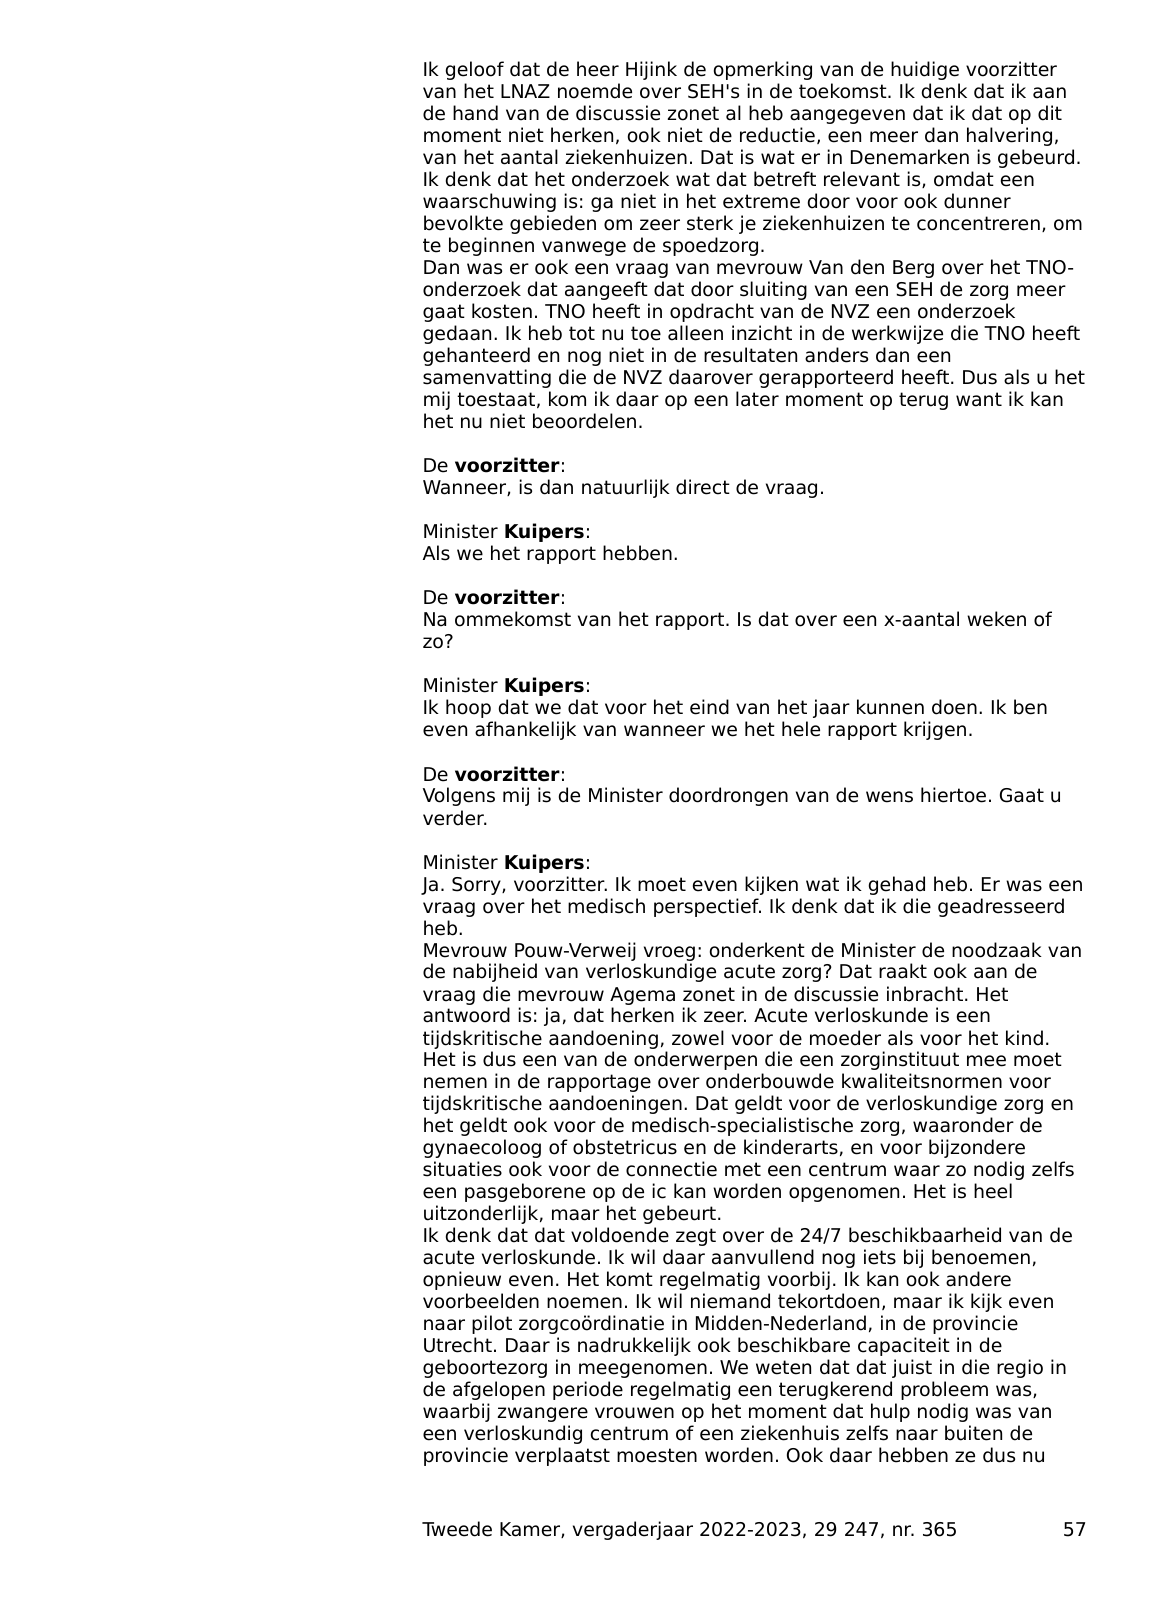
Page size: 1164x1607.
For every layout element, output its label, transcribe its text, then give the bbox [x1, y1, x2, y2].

text Minister Kuipers: [422, 521, 1087, 543]
text De voorzitter: [422, 763, 1087, 785]
text Ik geloof dat de heer Hijink de opmerking van de huidige voorzitter van het LNAZ noemde over SEH's in de toekomst. Ik denk dat ik aan de hand van de discussie zonet al heb aangegeven dat ik dat op dit moment niet herken, ook niet de reductie, een meer dan halvering, van het aantal ziekenhuizen. Dat is wat er in Denemarken is gebeurd. Ik denk dat het onderzoek wat dat betreft relevant is, omdat een waarschuwing is: ga niet in het extreme door voor ook dunner bevolkte gebieden om zeer sterk je ziekenhuizen te concentreren, om te beginnen vanwege de spoedzorg. [422, 59, 1087, 257]
text Na ommekomst van het rapport. Is dat over een x-aantal weken of zo? [422, 609, 1087, 653]
text Minister Kuipers: [422, 675, 1087, 697]
text Als we het rapport hebben. [422, 543, 1087, 565]
text Ja. Sorry, voorzitter. Ik moet even kijken wat ik gehad heb. Er was een vraag over het medisch perspectief. Ik denk dat ik die geadresseerd heb. [422, 873, 1087, 939]
text Wanneer, is dan natuurlijk direct de vraag. [422, 477, 1087, 499]
text Ik hoop dat we dat voor het eind van het jaar kunnen doen. Ik ben even afhankelijk van wanneer we het hele rapport krijgen. [422, 697, 1087, 741]
text De voorzitter: [422, 587, 1087, 609]
text Mevrouw Pouw-Verweij vroeg: onderkent de Minister de noodzaak van de nabijheid van verloskundige acute zorg? Dat raakt ook aan de vraag die mevrouw Agema zonet in de discussie inbracht. Het antwoord is: ja, dat herken ik zeer. Acute verloskunde is een tijdskritische aandoening, zowel voor de moeder als voor het kind. Het is dus een van de onderwerpen die een zorginstituut mee moet nemen in de rapportage over onderbouwde kwaliteitsnormen voor tijdskritische aandoeningen. Dat geldt voor de verloskundige zorg en het geldt ook voor de medisch-specialistische zorg, waaronder de gynaecoloog of obstetricus en de kinderarts, en voor bijzondere situaties ook voor de connectie met een centrum waar zo nodig zelfs een pasgeborene op de ic kan worden opgenomen. Het is heel uitzonderlijk, maar het gebeurt. [422, 939, 1087, 1225]
text Volgens mij is de Minister doordrongen van de wens hiertoe. Gaat u verder. [422, 785, 1087, 829]
text De voorzitter: [422, 455, 1087, 477]
text Ik denk dat dat voldoende zegt over de 24/7 beschikbaarheid van de acute verloskunde. Ik wil daar aanvullend nog iets bij benoemen, opnieuw even. Het komt regelmatig voorbij. Ik kan ook andere voorbeelden noemen. Ik wil niemand tekortdoen, maar ik kijk even naar pilot zorgcoördinatie in Midden-Nederland, in de provincie Utrecht. Daar is nadrukkelijk ook beschikbare capaciteit in de geboortezorg in meegenomen. We weten dat dat juist in die regio in de afgelopen periode regelmatig een terugkerend probleem was, waarbij zwangere vrouwen op het moment dat hulp nodig was van een verloskundig centrum of een ziekenhuis zelfs naar buiten de provincie verplaatst moesten worden. Ook daar hebben ze dus nu [422, 1225, 1087, 1467]
text Dan was er ook een vraag van mevrouw Van den Berg over het TNO-onderzoek dat aangeeft dat door sluiting van een SEH de zorg meer gaat kosten. TNO heeft in opdracht van de NVZ een onderzoek gedaan. Ik heb tot nu toe alleen inzicht in de werkwijze die TNO heeft gehanteerd en nog niet in de resultaten anders dan een samenvatting die de NVZ daarover gerapporteerd heeft. Dus als u het mij toestaat, kom ik daar op een later moment op terug want ik kan het nu niet beoordelen. [422, 257, 1087, 433]
text Minister Kuipers: [422, 852, 1087, 873]
